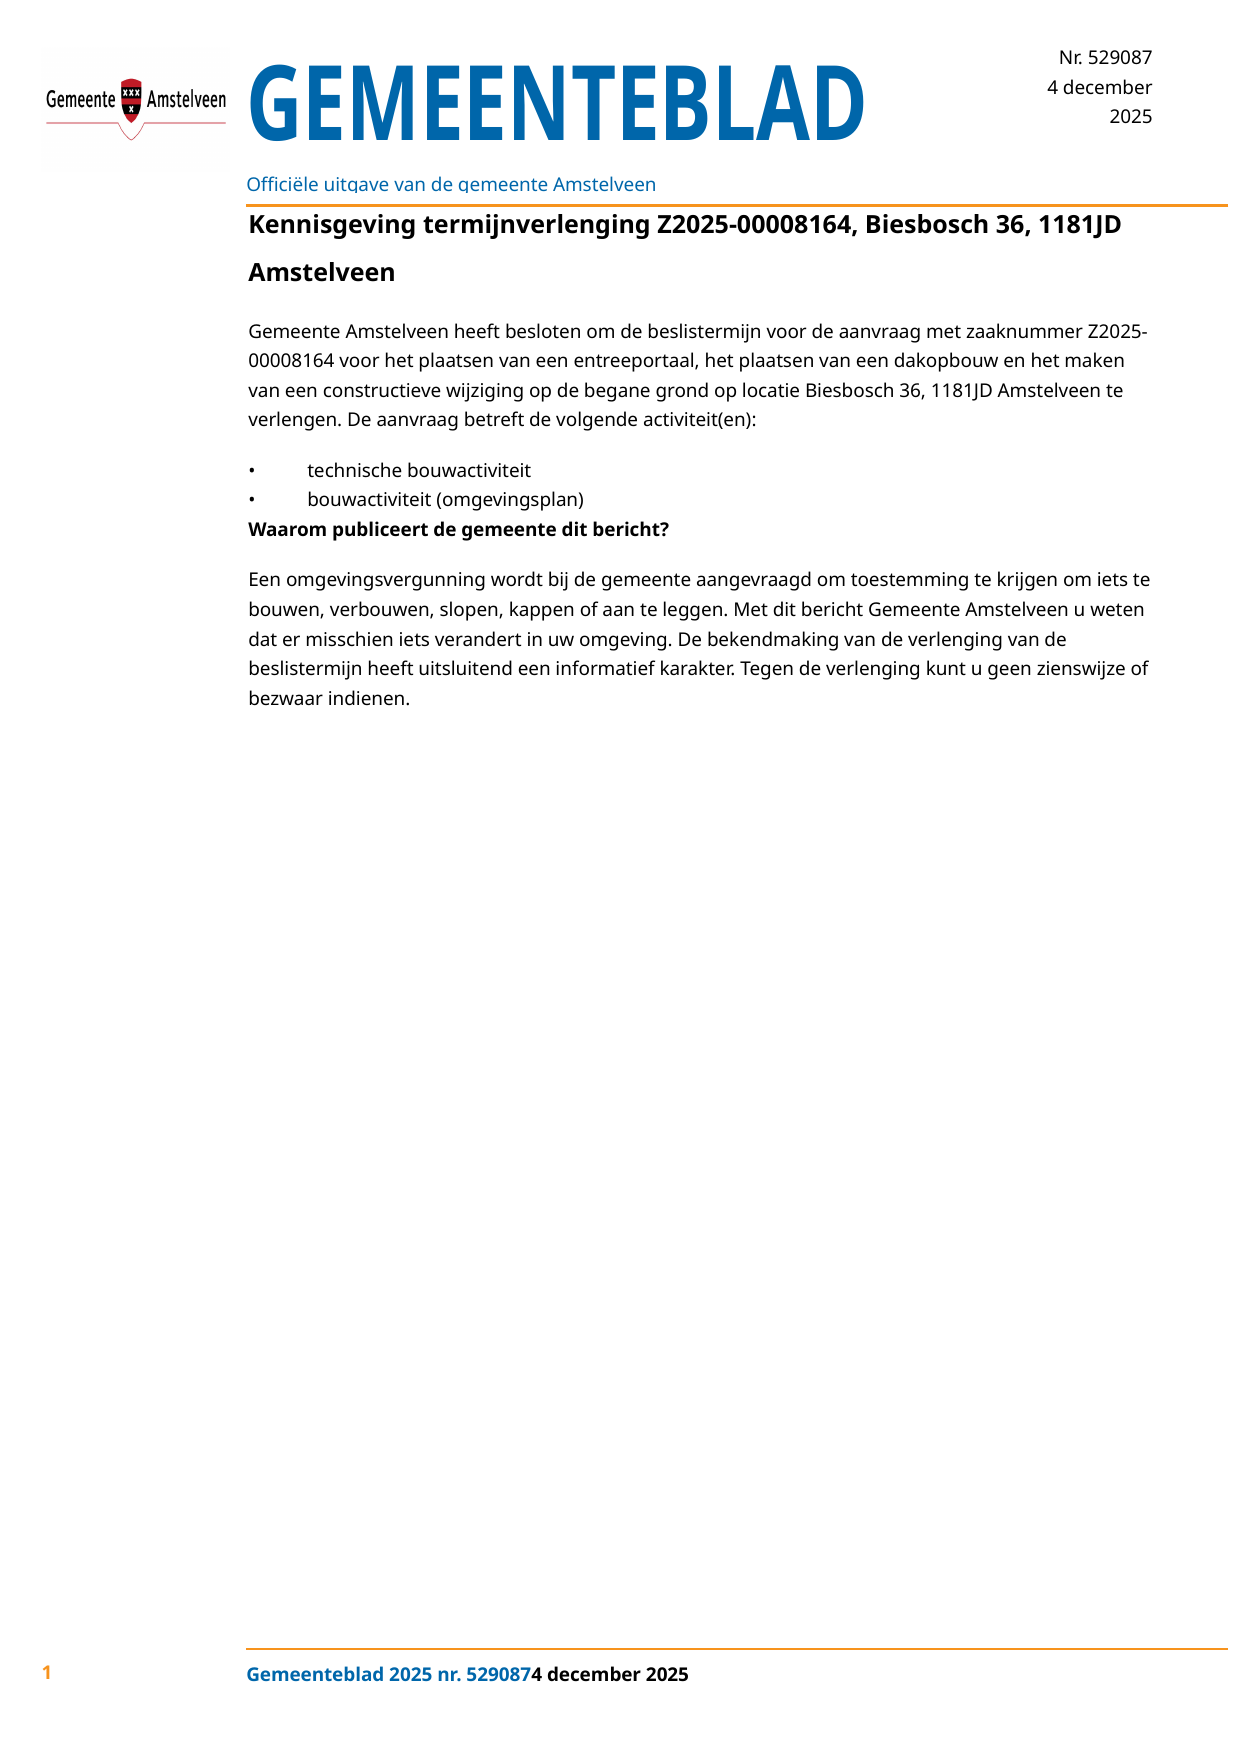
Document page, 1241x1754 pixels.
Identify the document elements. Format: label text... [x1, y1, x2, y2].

picture [41, 47, 231, 172]
text Een omgevingsvergunning wordt bij de gemeente aangevraagd om toestemming te krijgen om iets te bouwen, verbouwen, slopen, kappen of aan te leggen. Met dit bericht Gemeente Amstelveen u weten dat er misschien iets verandert in uw omgeving. De bekendmaking van de verlenging van de beslistermijn heeft uitsluitend een informatief karakter. Tegen de verlenging kunt u geen zienswijze of bezwaar indienen. [248, 567, 1152, 711]
text Waarom publiceert de gemeente dit bericht? [248, 516, 1152, 542]
list technische bouwactiviteit [248, 457, 1152, 483]
text Kennisgeving termijnverlenging Z2025-00008164, Biesbosch 36, 1181JD Amstelveen [248, 207, 1152, 288]
list bouwactiviteit (omgevingsplan) [248, 487, 1152, 512]
text Gemeente Amstelveen heeft besloten om de beslistermijn voor de aanvraag met zaaknummer Z2025-00008164 voor het plaatsen van een entreeportaal, het plaatsen van een dakopbouw en het maken van een constructieve wijziging op de begane grond op locatie Biesbosch 36, 1181JD Amstelveen te verlengen. De aanvraag betreft de volgende activiteit(en): [248, 318, 1152, 432]
